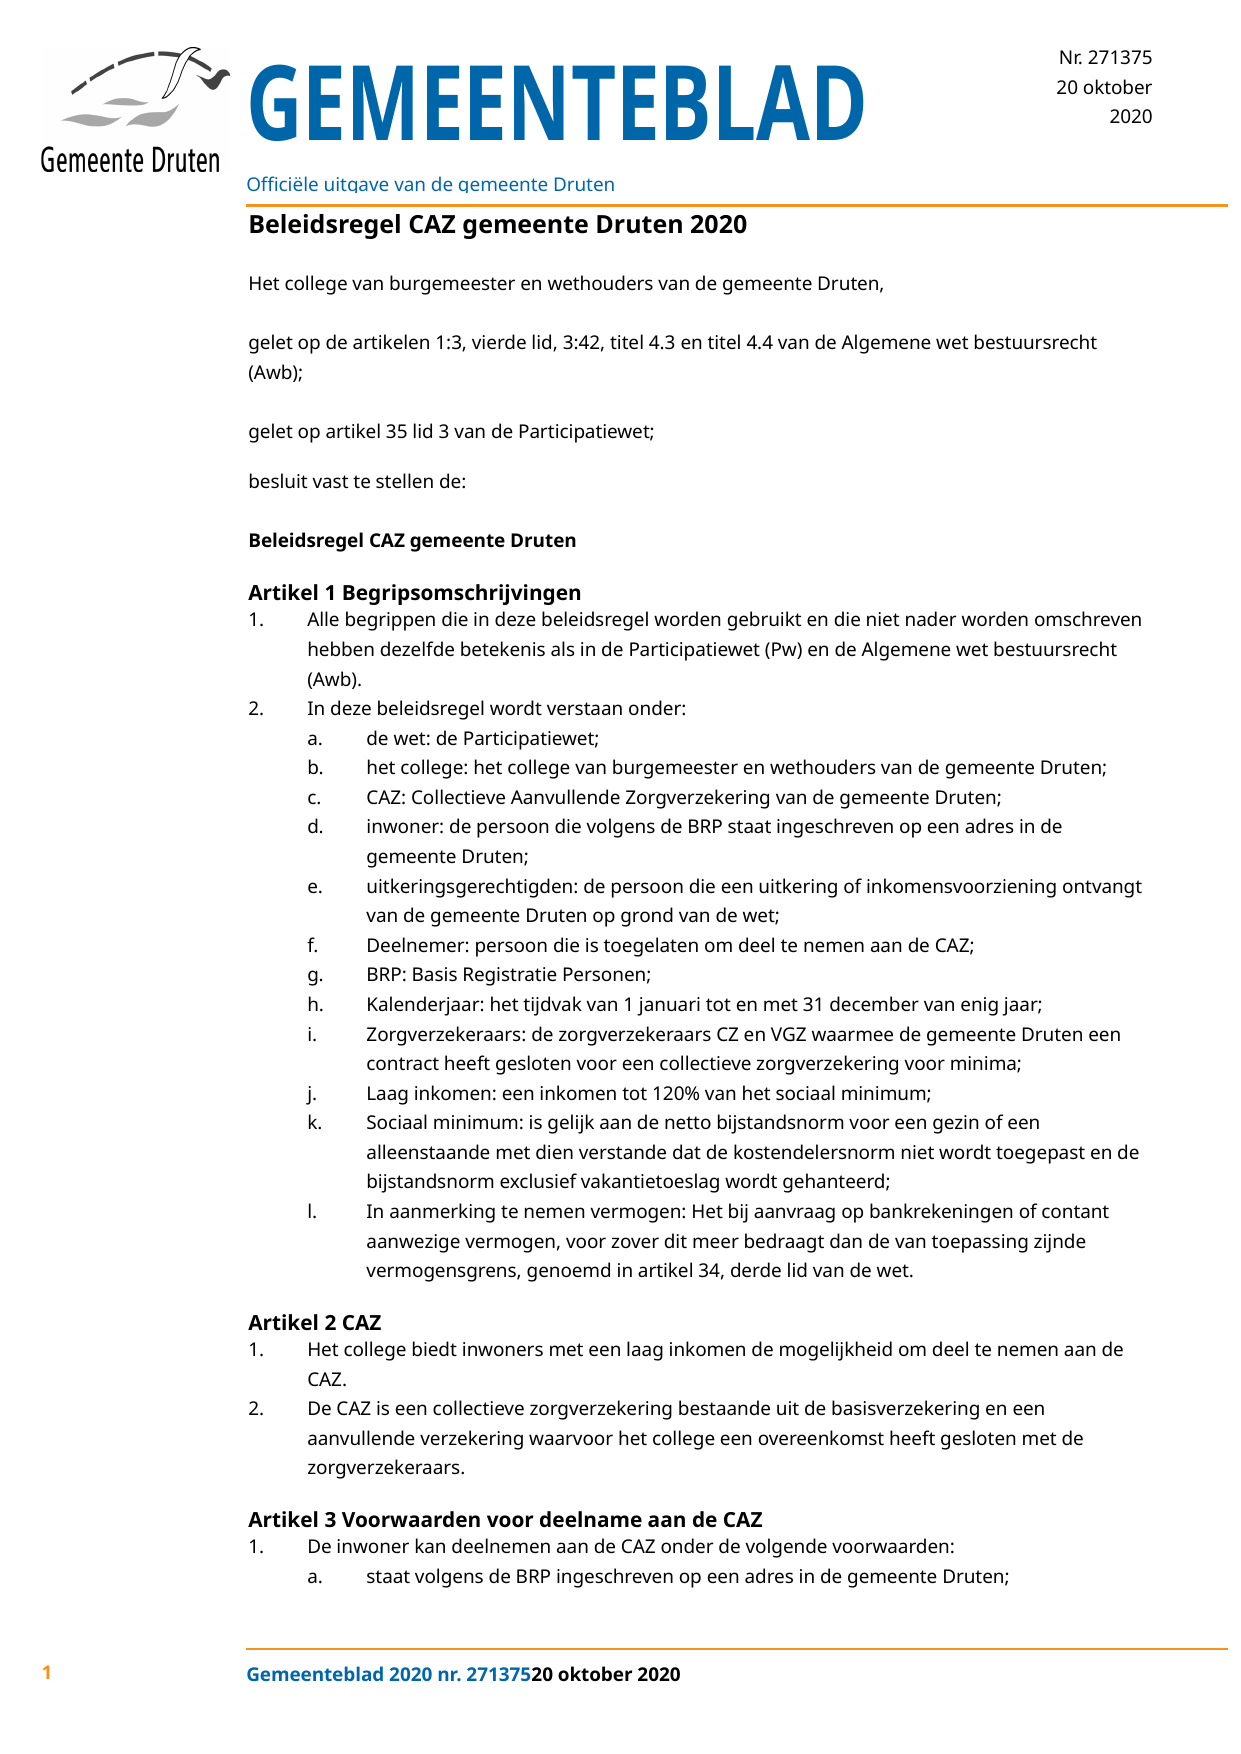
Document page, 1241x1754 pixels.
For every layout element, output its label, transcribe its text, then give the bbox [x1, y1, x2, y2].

list Zorgverzekeraars: de zorgverzekeraars CZ en VGZ waarmee de gemeente Druten een contract heeft gesloten voor een collectieve zorgverzekering voor minima; [307, 1021, 1152, 1076]
list De CAZ is een collectieve zorgverzekering bestaande uit de basisverzekering en een aanvullende verzekering waarvoor het college een overeenkomst heeft gesloten met de zorgverzekeraars. [248, 1395, 1152, 1480]
list Het college biedt inwoners met een laag inkomen de mogelijkheid om deel te nemen aan de CAZ. [248, 1336, 1152, 1392]
list Laag inkomen: een inkomen tot 120% van het sociaal minimum; [307, 1080, 1152, 1106]
list De inwoner kan deelnemen aan de CAZ onder de volgende voorwaarden: [248, 1533, 1152, 1559]
list BRP: Basis Registratie Personen; [307, 962, 1152, 987]
text Beleidsregel CAZ gemeente Druten [248, 528, 1152, 553]
list In deze beleidsregel wordt verstaan onder: [248, 695, 1152, 721]
text besluit vast te stellen de: [248, 468, 1152, 494]
list In aanmerking te nemen vermogen: Het bij aanvraag op bankrekeningen of contant aanwezige vermogen, voor zover dit meer bedraagt dan de van toepassing zijnde vermogensgrens, genoemd in artikel 34, derde lid van de wet. [307, 1198, 1152, 1283]
list de wet: de Participatiewet; [307, 725, 1152, 751]
list Kalenderjaar: het tijdvak van 1 januari tot en met 31 december van enig jaar; [307, 991, 1152, 1017]
list Deelnemer: persoon die is toegelaten om deel te nemen aan de CAZ; [307, 932, 1152, 958]
picture [41, 47, 231, 172]
list Sociaal minimum: is gelijk aan de netto bijstandsnorm voor een gezin of een alleenstaande met dien verstande dat de kostendelersnorm niet wordt toegepast en de bijstandsnorm exclusief vakantietoeslag wordt gehanteerd; [307, 1109, 1152, 1194]
list Alle begrippen die in deze beleidsregel worden gebruikt en die niet nader worden omschreven hebben dezelfde betekenis als in de Participatiewet (Pw) en de Algemene wet bestuursrecht (Awb). [248, 607, 1152, 691]
text gelet op artikel 35 lid 3 van de Participatiewet; [248, 418, 1152, 444]
list het college: het college van burgemeester en wethouders van de gemeente Druten; [307, 754, 1152, 780]
text Artikel 3 Voorwaarden voor deelname aan de CAZ [248, 1505, 1152, 1533]
text Artikel 2 CAZ [248, 1308, 1152, 1336]
list CAZ: Collectieve Aanvullende Zorgverzekering van de gemeente Druten; [307, 784, 1152, 810]
list inwoner: de persoon die volgens de BRP staat ingeschreven op een adres in de gemeente Druten; [307, 814, 1152, 869]
list staat volgens de BRP ingeschreven op een adres in de gemeente Druten; [307, 1563, 1152, 1589]
text Het college van burgemeester en wethouders van de gemeente Druten, [248, 270, 1152, 296]
text Beleidsregel CAZ gemeente Druten 2020 [248, 207, 1152, 241]
text gelet op de artikelen 1:3, vierde lid, 3:42, titel 4.3 en titel 4.4 van de Algemene wet bestuursrecht (Awb); [248, 329, 1152, 385]
text Artikel 1 Begripsomschrijvingen [248, 578, 1152, 607]
list uitkeringsgerechtigden: de persoon die een uitkering of inkomensvoorziening ontvangt van de gemeente Druten op grond van de wet; [307, 873, 1152, 928]
